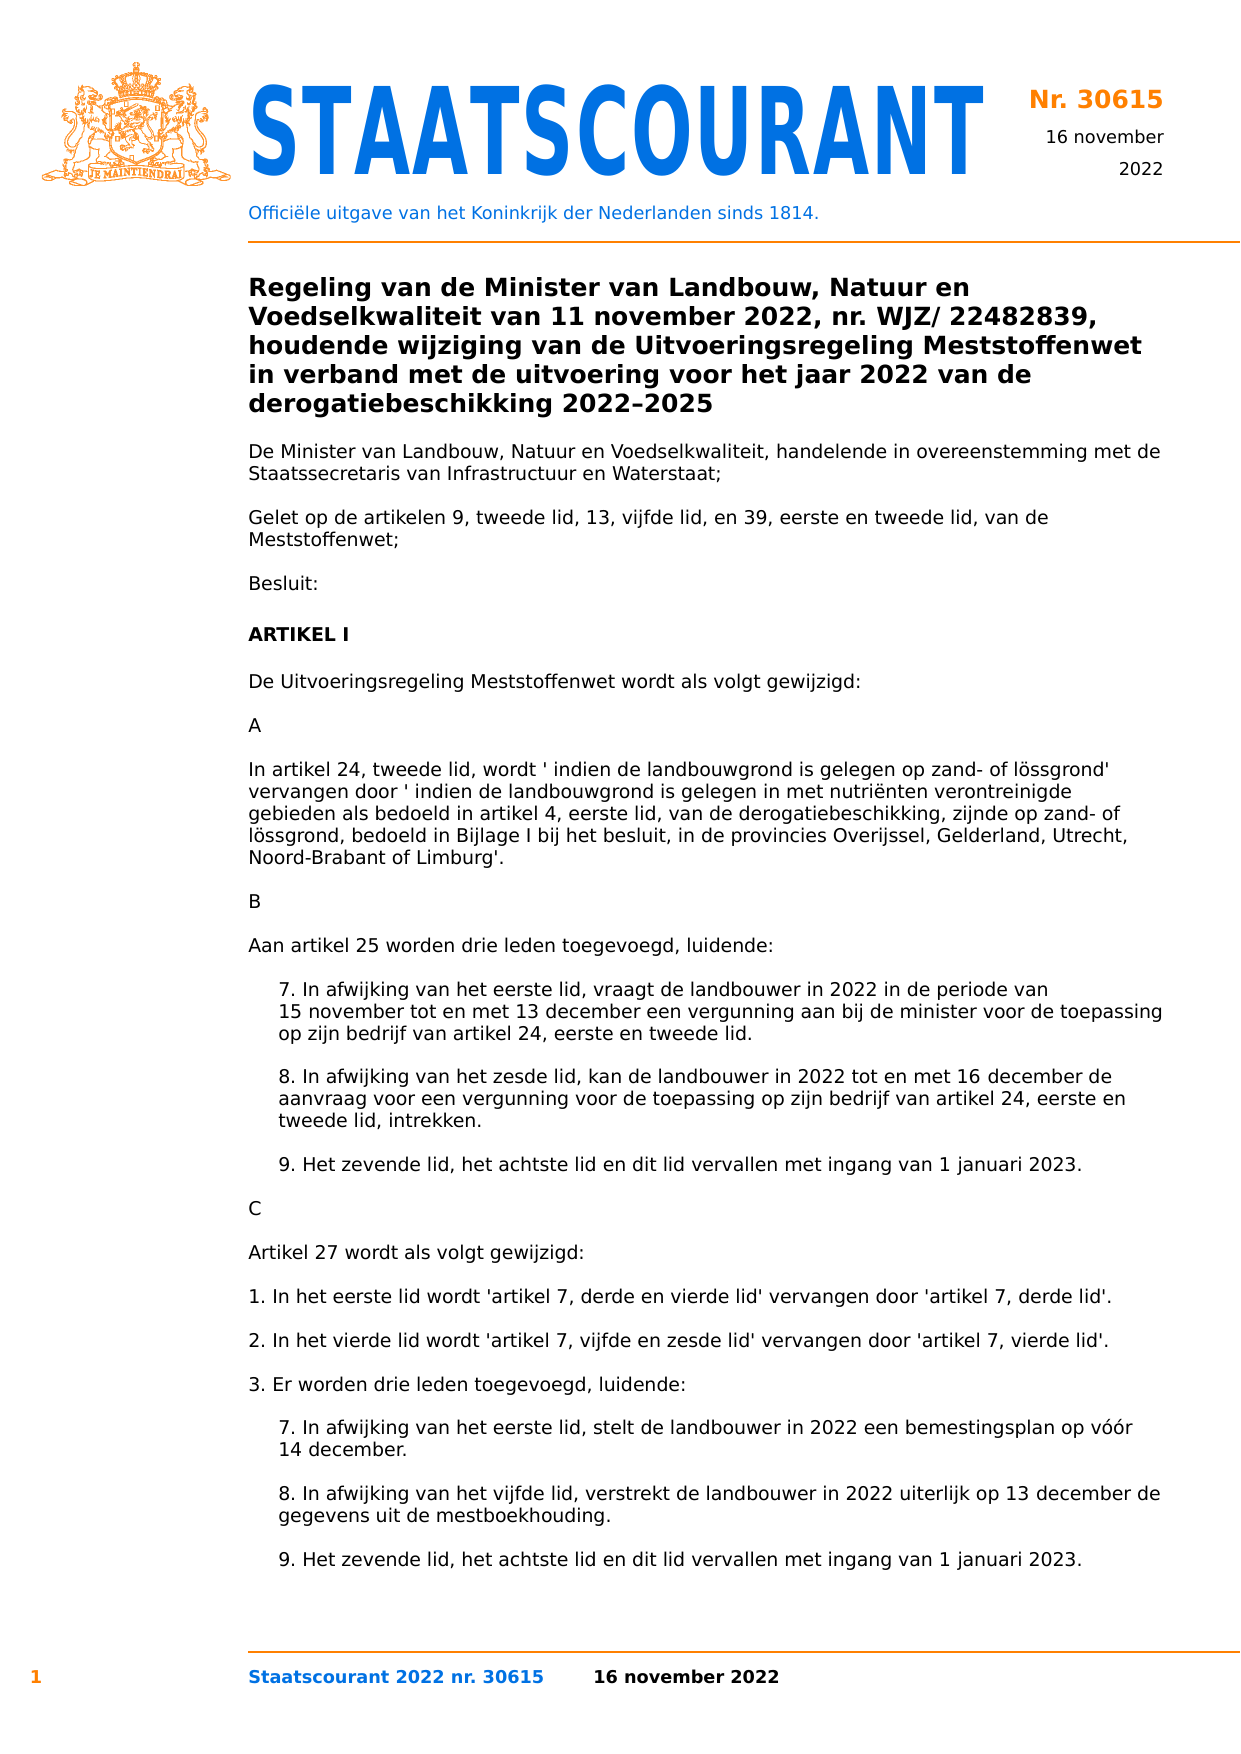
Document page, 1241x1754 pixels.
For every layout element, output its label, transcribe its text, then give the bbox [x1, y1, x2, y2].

text 3. Er worden drie leden toegevoegd, luidende: [248, 1373, 1163, 1395]
text A [248, 715, 1163, 737]
table_cell Officiële uitgave van het Koninkrijk der Nederlanden sinds 1814. [248, 203, 1240, 241]
text In artikel 24, tweede lid, wordt ' indien de landbouwgrond is gelegen op zand- of lössgrond' vervangen door ' indien de landbouwgrond is gelegen in met nutriënten verontreinigde gebieden als bedoeld in artikel 4, eerste lid, van de derogatiebeschikking, zijnde op zand- of lössgrond, bedoeld in Bijlage I bij het besluit, in de provincies Overijssel, Gelderland, Utrecht, Noord-Brabant of Limburg'. [248, 759, 1163, 869]
text 7. In afwijking van het eerste lid, stelt de landbouwer in 2022 een bemestingsplan op vóór 14 december. [278, 1417, 1163, 1461]
text De Minister van Landbouw, Natuur en Voedselkwaliteit, handelende in overeenstemming met de Staatssecretaris van Infrastructuur en Waterstaat; [248, 441, 1163, 485]
text 2. In het vierde lid wordt 'artikel 7, vijfde en zesde lid' vervangen door 'artikel 7, vierde lid'. [248, 1329, 1163, 1352]
text Besluit: [248, 572, 1163, 594]
subtitle ARTIKEL I [248, 624, 1163, 646]
text 1. In het eerste lid wordt 'artikel 7, derde en vierde lid' vervangen door 'artikel 7, derde lid'. [248, 1286, 1163, 1308]
text B [248, 891, 1163, 913]
table_header STAATSCOURANT [248, 62, 998, 203]
picture [41, 62, 231, 186]
table_header [25, 62, 248, 241]
text 8. In afwijking van het vijfde lid, verstrekt de landbouwer in 2022 uiterlijk op 13 december de gegevens uit de mestboekhouding. [278, 1483, 1163, 1527]
table_cell 2022 [998, 153, 1240, 203]
text Artikel 27 wordt als volgt gewijzigd: [248, 1242, 1163, 1264]
text Gelet op de artikelen 9, tweede lid, 13, vijfde lid, en 39, eerste en tweede lid, van de Meststoffenwet; [248, 507, 1163, 551]
text 7. In afwijking van het eerste lid, vraagt de landbouwer in 2022 in de periode van 15 november tot en met 13 december een vergunning aan bij de minister voor de toepassing op zijn bedrijf van artikel 24, eerste en tweede lid. [278, 978, 1163, 1044]
text Aan artikel 25 worden drie leden toegevoegd, luidende: [248, 935, 1163, 957]
table_cell 16 november [998, 121, 1240, 153]
text 8. In afwijking van het zesde lid, kan de landbouwer in 2022 tot en met 16 december de aanvraag voor een vergunning voor de toepassing op zijn bedrijf van artikel 24, eerste en tweede lid, intrekken. [278, 1066, 1163, 1132]
text De Uitvoeringsregeling Meststoffenwet wordt als volgt gewijzigd: [248, 671, 1163, 693]
text C [248, 1198, 1163, 1220]
text 9. Het zevende lid, het achtste lid en dit lid vervallen met ingang van 1 januari 2023. [278, 1154, 1163, 1176]
subtitle Regeling van de Minister van Landbouw, Natuur en Voedselkwaliteit van 11 november 2022, nr. WJZ/ 22482839, houdende wijziging van de Uitvoeringsregeling Meststoffenwet in verband met de uitvoering voor het jaar 2022 van de derogatiebeschikking 2022–2025 [248, 273, 1163, 419]
table_header Nr. 30615 [998, 62, 1240, 121]
text 9. Het zevende lid, het achtste lid en dit lid vervallen met ingang van 1 januari 2023. [278, 1549, 1163, 1571]
